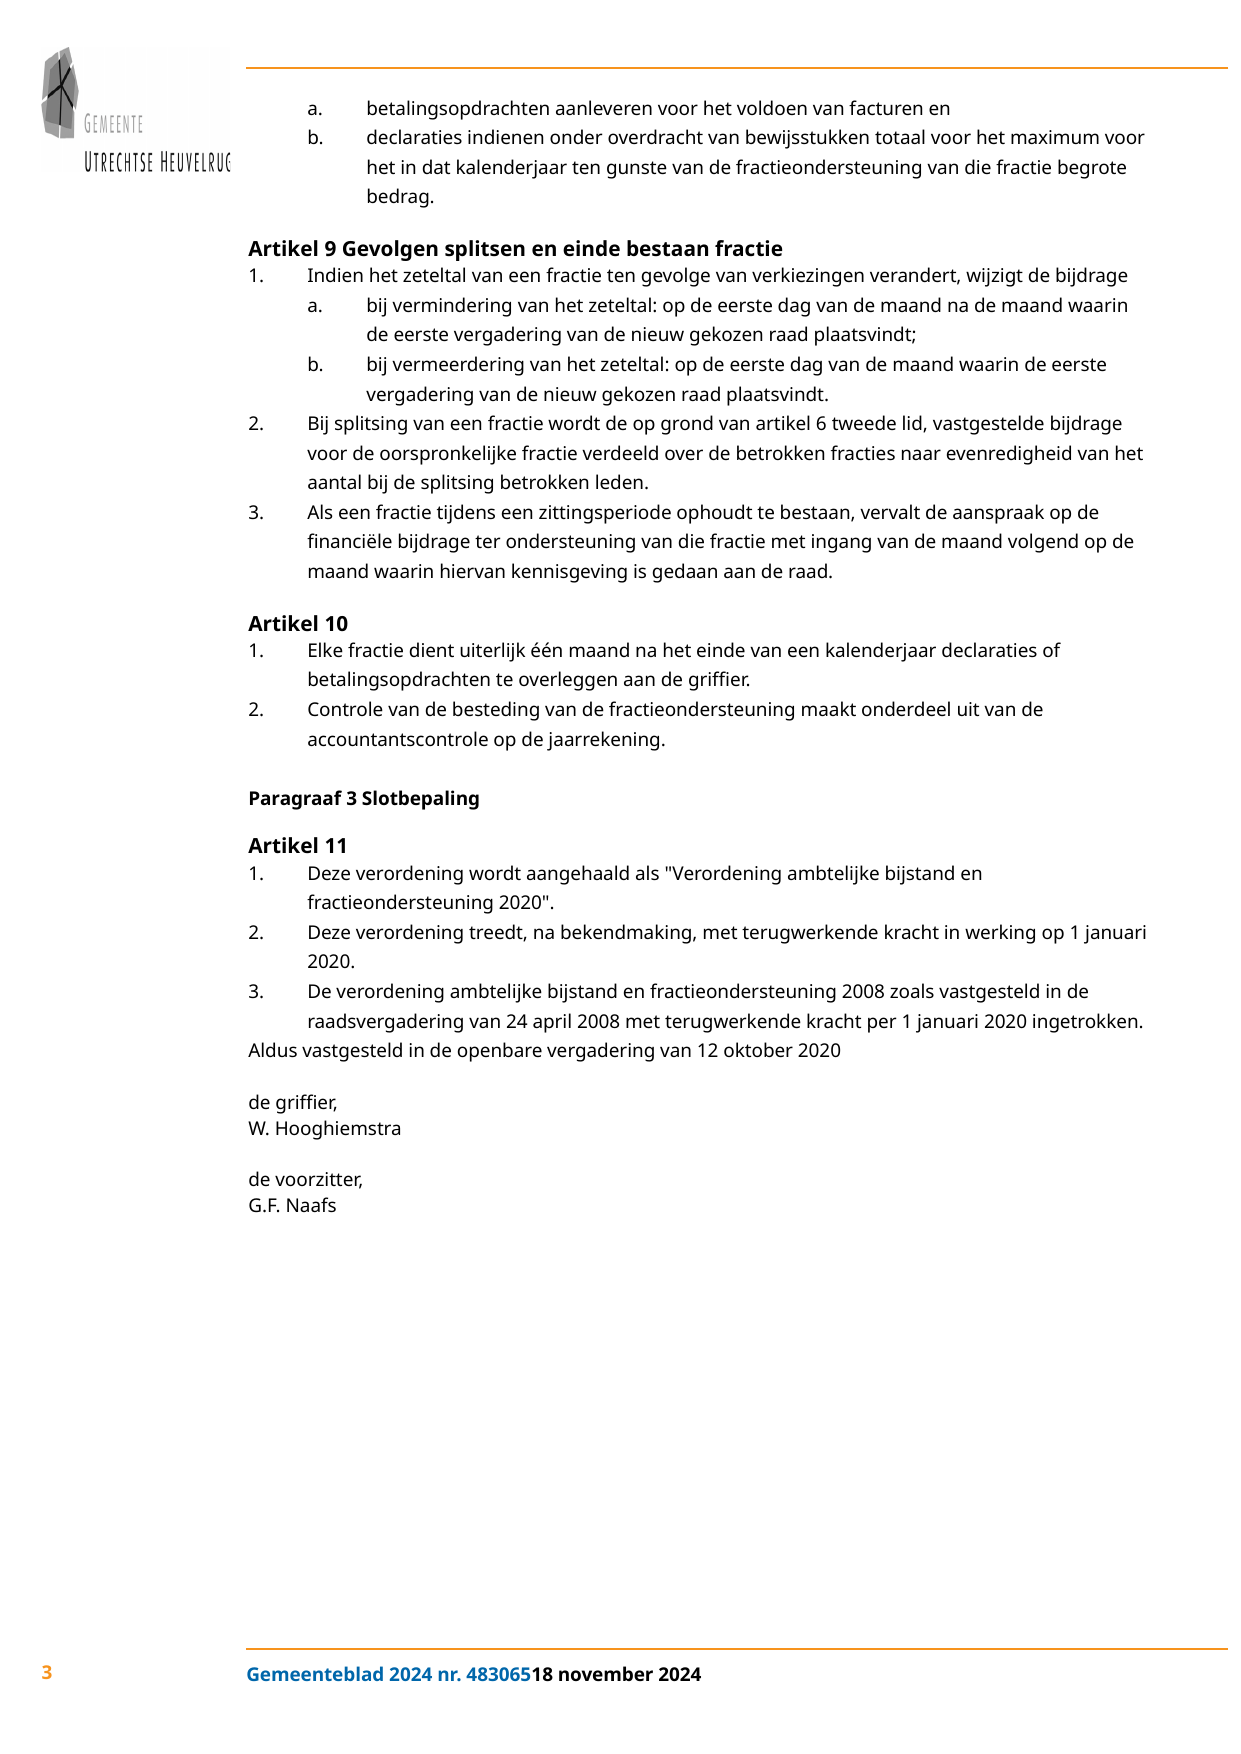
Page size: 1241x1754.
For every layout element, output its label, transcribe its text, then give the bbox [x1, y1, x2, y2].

list declaraties indienen onder overdracht van bewijsstukken totaal voor het maximum voor het in dat kalenderjaar ten gunste van de fractieondersteuning van die fractie begrote bedrag. [307, 124, 1152, 209]
text Artikel 10 [248, 609, 1152, 637]
text de griffier, [248, 1089, 1152, 1115]
list Als een fractie tijdens een zittingsperiode ophoudt te bestaan, vervalt de aanspraak op de financiële bijdrage ter ondersteuning van die fractie met ingang van de maand volgend op de maand waarin hiervan kennisgeving is gedaan aan de raad. [248, 499, 1152, 584]
text Aldus vastgesteld in de openbare vergadering van 12 oktober 2020 [248, 1037, 1152, 1063]
text Artikel 11 [248, 832, 1152, 860]
list Indien het zeteltal van een fractie ten gevolge van verkiezingen verandert, wijzigt de bijdrage [248, 262, 1152, 288]
text Paragraaf 3 Slotbepaling [248, 785, 1152, 811]
list Controle van de besteding van de fractieondersteuning maakt onderdeel uit van de accountantscontrole op de jaarrekening. [248, 696, 1152, 752]
text de voorzitter, [248, 1166, 1152, 1192]
text Artikel 9 Gevolgen splitsen en einde bestaan fractie [248, 234, 1152, 262]
text W. Hooghiemstra [248, 1115, 1152, 1140]
list De verordening ambtelijke bijstand en fractieondersteuning 2008 zoals vastgesteld in de raadsvergadering van 24 april 2008 met terugwerkende kracht per 1 januari 2020 ingetrokken. [248, 978, 1152, 1034]
list Bij splitsing van een fractie wordt de op grond van artikel 6 tweede lid, vastgestelde bijdrage voor de oorspronkelijke fractie verdeeld over de betrokken fracties naar evenredigheid van het aantal bij de splitsing betrokken leden. [248, 410, 1152, 495]
picture [41, 47, 231, 172]
list Elke fractie dient uiterlijk één maand na het einde van een kalenderjaar declaraties of betalingsopdrachten te overleggen aan de griffier. [248, 637, 1152, 692]
list betalingsopdrachten aanleveren voor het voldoen van facturen en [307, 95, 1152, 121]
list Deze verordening wordt aangehaald als "Verordening ambtelijke bijstand en fractieondersteuning 2020". [248, 860, 1152, 915]
text G.F. Naafs [248, 1192, 1152, 1218]
list bij vermindering van het zeteltal: op de eerste dag van de maand na de maand waarin de eerste vergadering van de nieuw gekozen raad plaatsvindt; [307, 292, 1152, 347]
list bij vermeerdering van het zeteltal: op de eerste dag van de maand waarin de eerste vergadering van de nieuw gekozen raad plaatsvindt. [307, 351, 1152, 406]
list Deze verordening treedt, na bekendmaking, met terugwerkende kracht in werking op 1 januari 2020. [248, 919, 1152, 974]
